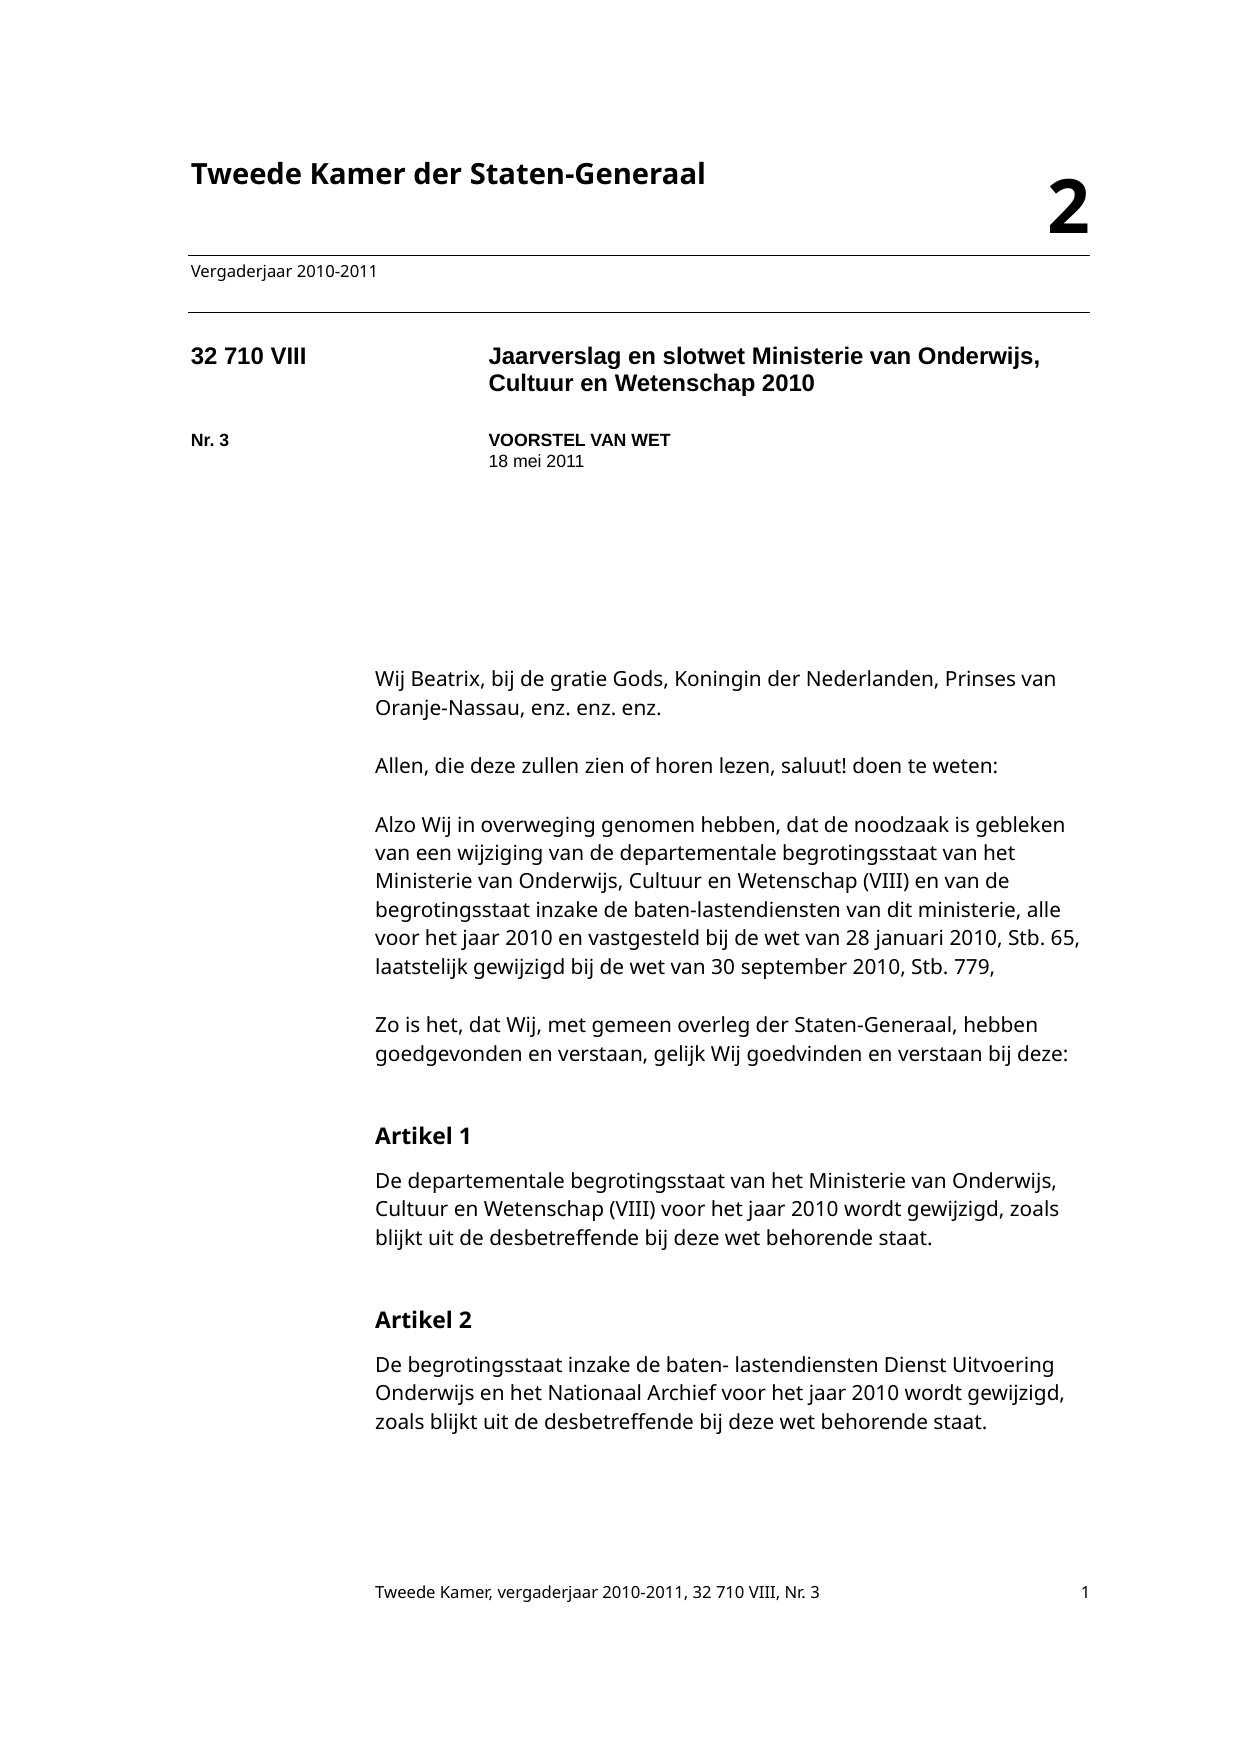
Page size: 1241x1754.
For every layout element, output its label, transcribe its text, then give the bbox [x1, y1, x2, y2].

table_cell Jaarverslag en slotwet Ministerie van Onderwijs, Cultuur en Wetenschap 2010 [485, 339, 1090, 427]
text Wij Beatrix, bij de gratie Gods, Koningin der Nederlanden, Prinses van Oranje-Nassau, enz. enz. enz. [375, 664, 1090, 721]
table_cell 32 710 VIII [188, 339, 485, 427]
table_header 2 [910, 150, 1090, 255]
text De begrotingsstaat inzake de baten- lastendiensten Dienst Uitvoering Onderwijs en het Nationaal Archief voor het jaar 2010 wordt gewijzigd, zoals blijkt uit de desbetreffende bij deze wet behorende staat. [375, 1350, 1090, 1435]
table_cell [188, 313, 485, 339]
text De departementale begrotingsstaat van het Ministerie van Onderwijs, Cultuur en Wetenschap (VIII) voor het jaar 2010 wordt gewijzigd, zoals blijkt uit de desbetreffende bij deze wet behorende staat. [375, 1166, 1090, 1251]
text Alzo Wij in overweging genomen hebben, dat de noodzaak is gebleken van een wijziging van de departementale begrotingsstaat van het Ministerie van Onderwijs, Cultuur en Wetenschap (VIII) en van de begrotingsstaat inzake de baten-lastendiensten van dit ministerie, alle voor het jaar 2010 en vastgesteld bij de wet van 28 januari 2010, Stb. 65, laatstelijk gewijzigd bij de wet van 30 september 2010, Stb. 779, [375, 810, 1090, 980]
table_cell [485, 313, 1090, 339]
text Allen, die deze zullen zien of horen lezen, saluut! doen te weten: [375, 751, 1090, 780]
subtitle Artikel 2 [375, 1304, 1090, 1335]
table_cell [485, 256, 1090, 312]
table_cell Vergaderjaar 2010-2011 [188, 256, 485, 312]
table_cell VOORSTEL VAN WET 18 mei 2011 [485, 427, 1090, 546]
subtitle Artikel 1 [375, 1120, 1090, 1151]
text Zo is het, dat Wij, met gemeen overleg der Staten-Generaal, hebben goedgevonden en verstaan, gelijk Wij goedvinden en verstaan bij deze: [375, 1010, 1090, 1067]
table_header Tweede Kamer der Staten-Generaal [188, 150, 909, 255]
table_cell Nr. 3 [188, 427, 485, 546]
